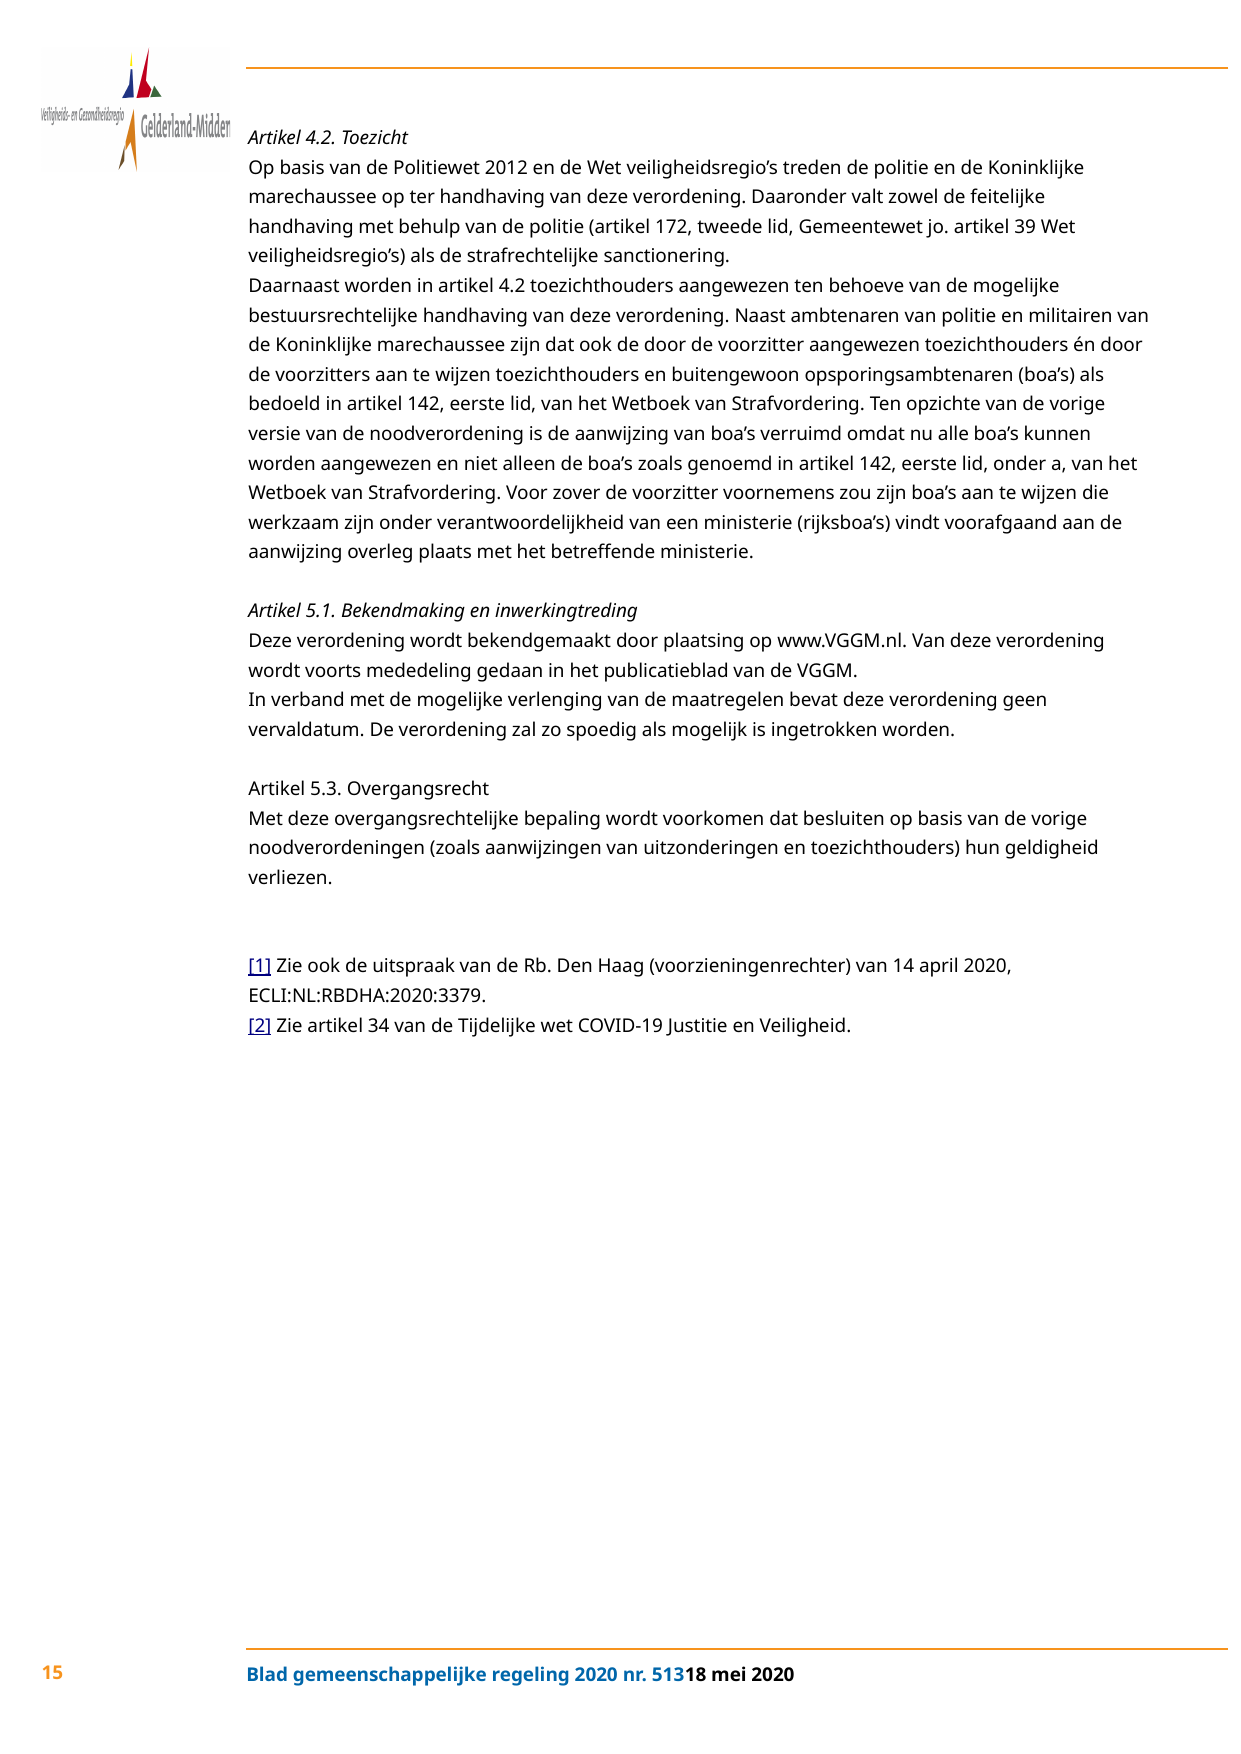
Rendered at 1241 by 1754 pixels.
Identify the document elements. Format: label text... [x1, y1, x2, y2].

text Op basis van de Politiewet 2012 en de Wet veiligheidsregio’s treden de politie en de Koninklijke marechaussee op ter handhaving van deze verordening. Daaronder valt zowel de feitelijke handhaving met behulp van de politie (artikel 172, tweede lid, Gemeentewet jo. artikel 39 Wet veiligheidsregio’s) als de strafrechtelijke sanctionering. [248, 154, 1152, 268]
text In verband met de mogelijke verlenging van de maatregelen bevat deze verordening geen vervaldatum. De verordening zal zo spoedig als mogelijk is ingetrokken worden. [248, 686, 1152, 742]
text Met deze overgangsrechtelijke bepaling wordt voorkomen dat besluiten op basis van de vorige noodverordeningen (zoals aanwijzingen van uitzonderingen en toezichthouders) hun geldigheid verliezen. [248, 805, 1152, 890]
text Daarnaast worden in artikel 4.2 toezichthouders aangewezen ten behoeve van de mogelijke bestuursrechtelijke handhaving van deze verordening. Naast ambtenaren van politie en militairen van de Koninklijke marechaussee zijn dat ook de door de voorzitter aangewezen toezichthouders én door de voorzitters aan te wijzen toezichthouders en buitengewoon opsporingsambtenaren (boa’s) als bedoeld in artikel 142, eerste lid, van het Wetboek van Strafvordering. Ten opzichte van de vorige versie van de noodverordening is de aanwijzing van boa’s verruimd omdat nu alle boa’s kunnen worden aangewezen en niet alleen de boa’s zoals genoemd in artikel 142, eerste lid, onder a, van het Wetboek van Strafvordering. Voor zover de voorzitter voornemens zou zijn boa’s aan te wijzen die werkzaam zijn onder verantwoordelijkheid van een ministerie (rijksboa’s) vindt voorafgaand aan de aanwijzing overleg plaats met het betreffende ministerie. [248, 272, 1152, 564]
picture [41, 47, 231, 172]
text Artikel 5.1. Bekendmaking en inwerkingtreding [248, 598, 1152, 623]
text [2] Zie artikel 34 van de Tijdelijke wet COVID-19 Justitie en Veiligheid. [248, 1012, 1152, 1038]
text Artikel 5.3. Overgangsrecht [248, 775, 1152, 801]
text Artikel 4.2. Toezicht [248, 124, 1152, 150]
text Deze verordening wordt bekendgemaakt door plaatsing op www.VGGM.nl. Van deze verordening wordt voorts mededeling gedaan in het publicatieblad van de VGGM. [248, 627, 1152, 683]
text [1] Zie ook de uitspraak van de Rb. Den Haag (voorzieningenrechter) van 14 april 2020, ECLI:NL:RBDHA:2020:3379. [248, 953, 1152, 1008]
